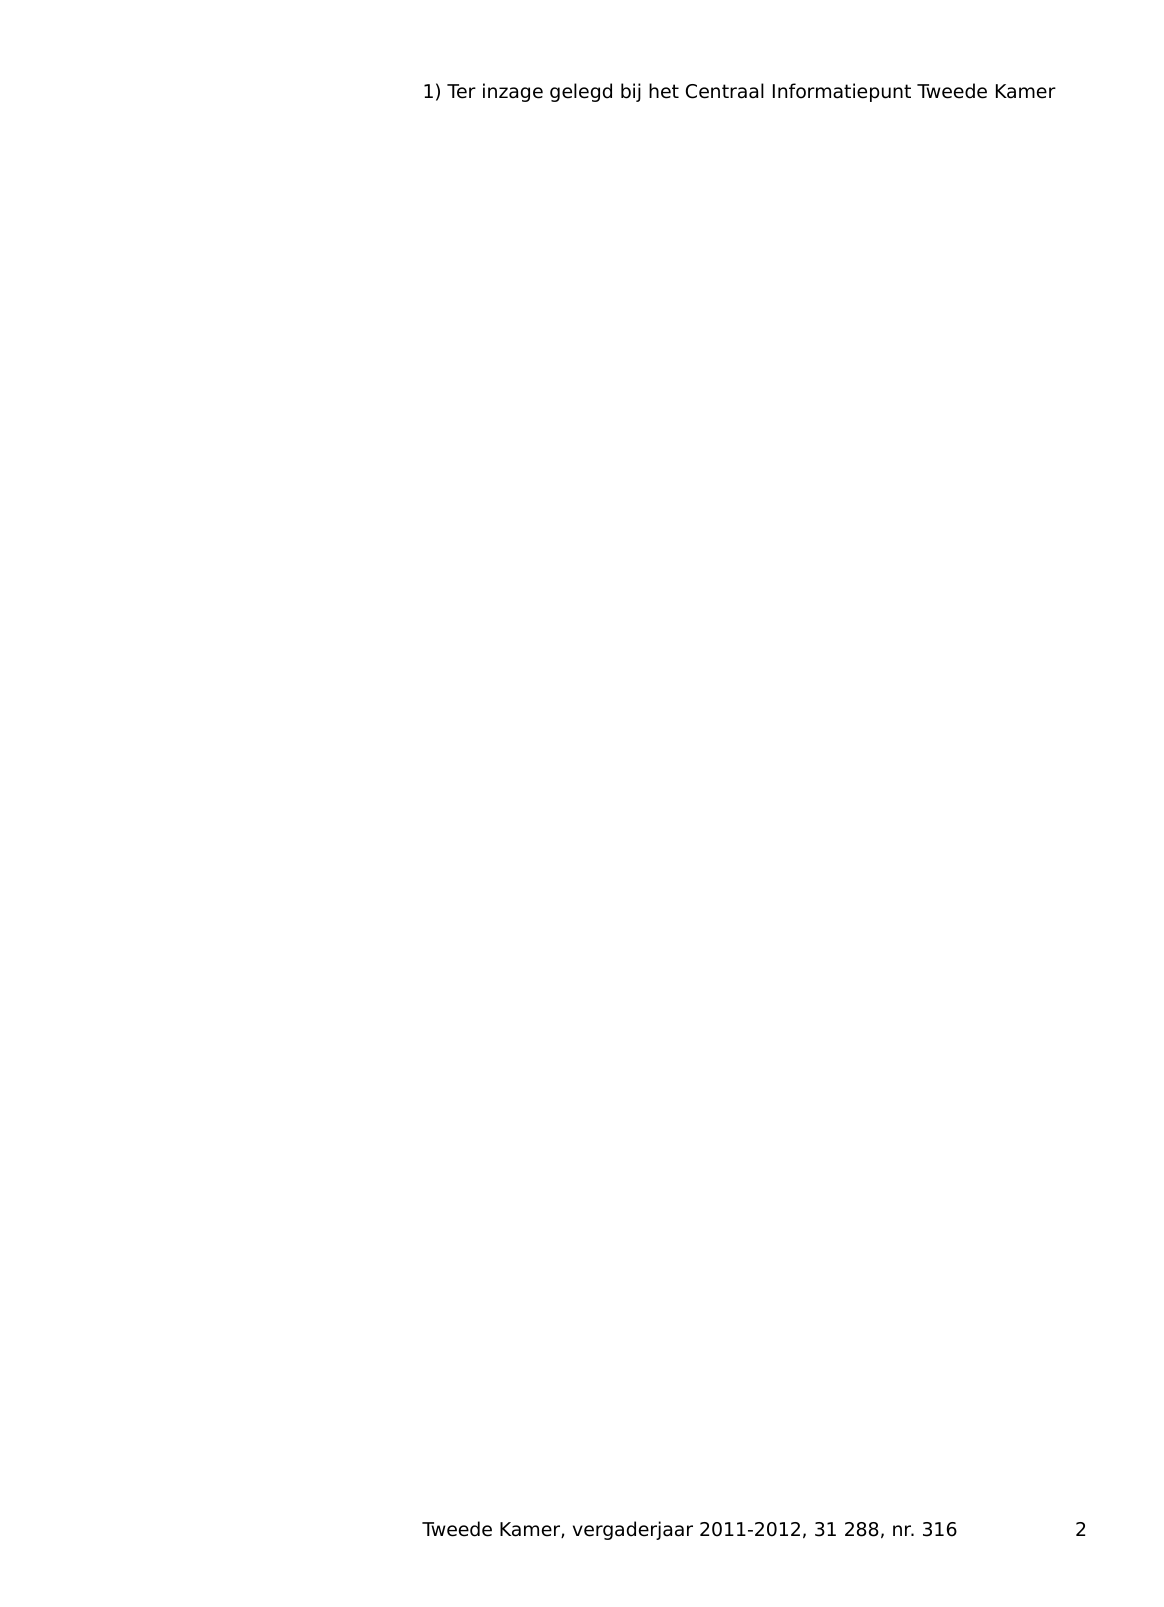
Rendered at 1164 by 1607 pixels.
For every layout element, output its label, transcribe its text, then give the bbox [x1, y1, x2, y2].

text 1) Ter inzage gelegd bij het Centraal Informatiepunt Tweede Kamer [422, 81, 1087, 103]
